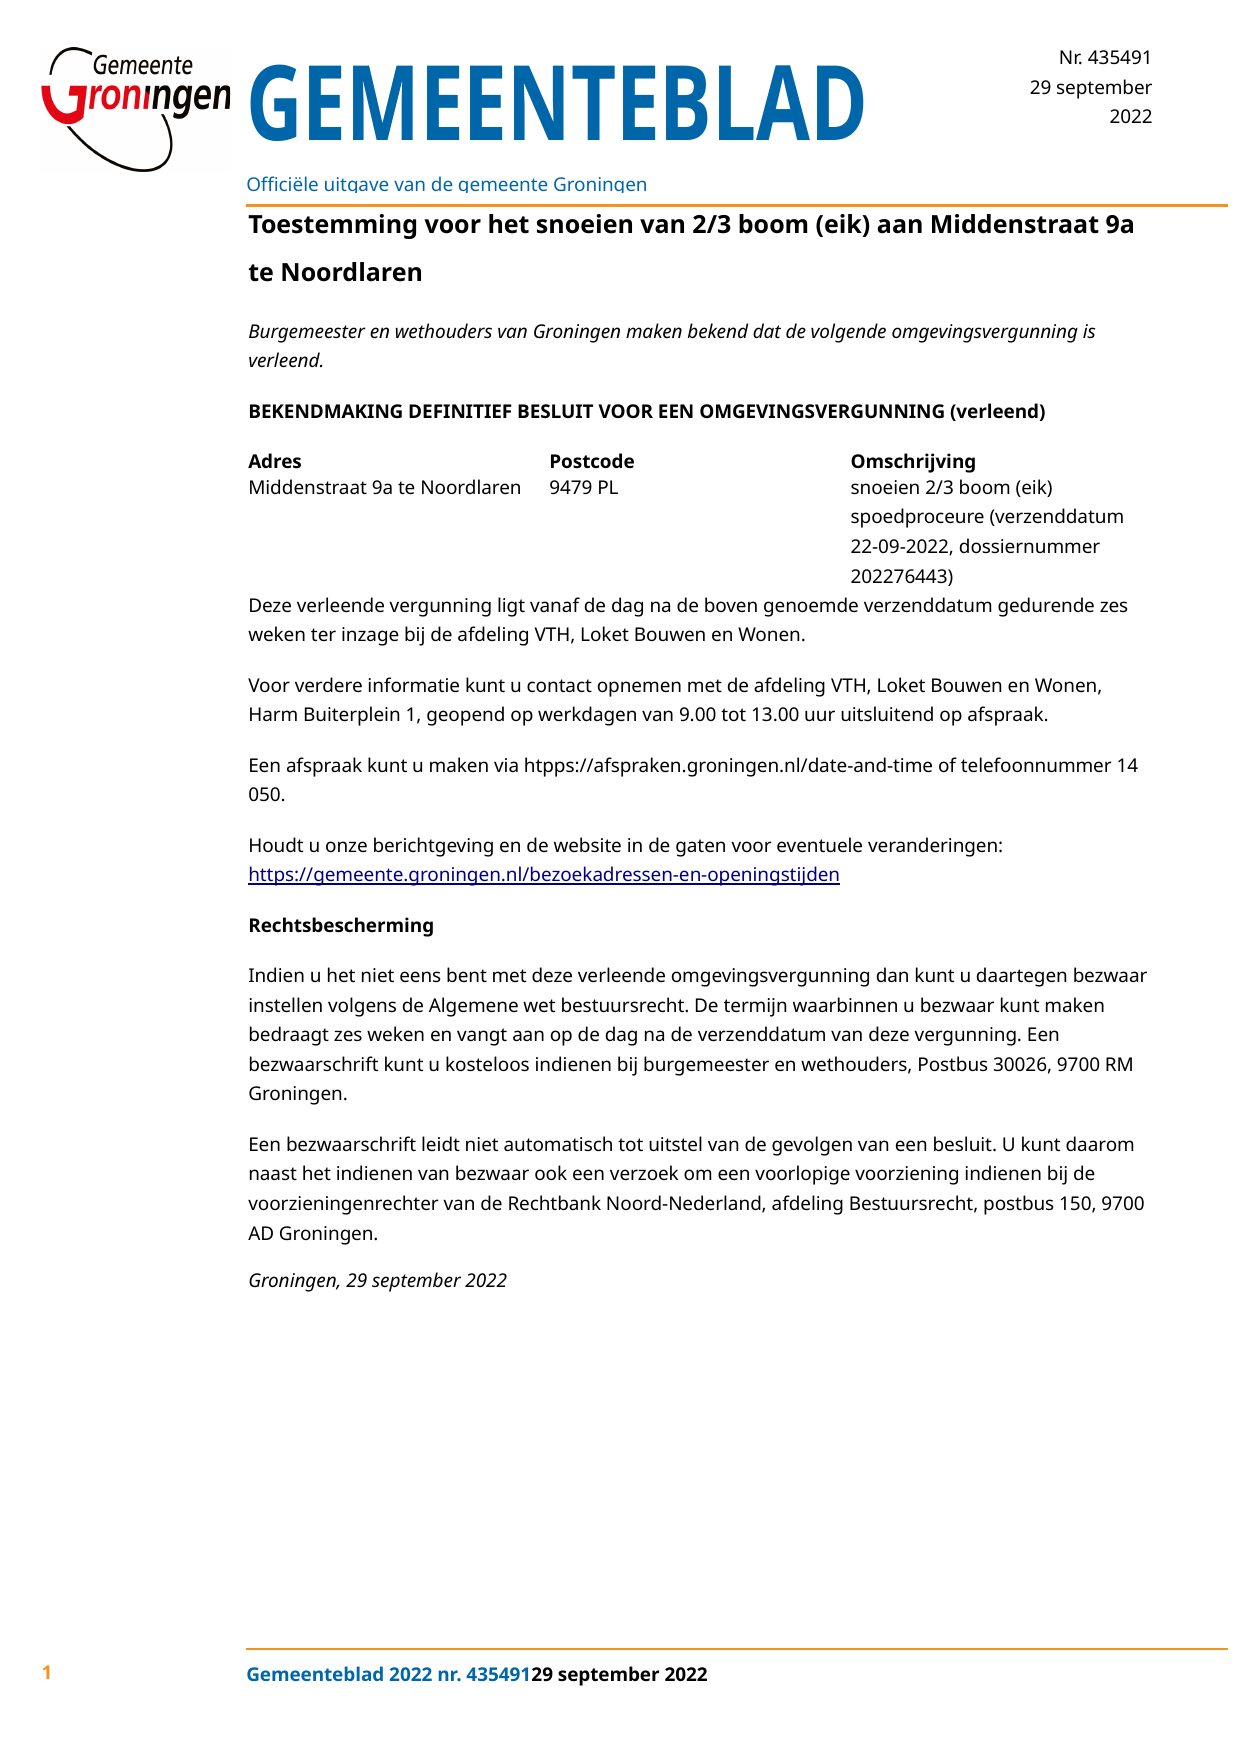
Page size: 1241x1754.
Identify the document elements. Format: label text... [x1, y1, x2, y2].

text Een afspraak kunt u maken via htpps://afspraken.groningen.nl/date-and-time of telefoonnummer 14 050. [248, 752, 1152, 807]
text Een bezwaarschrift leidt niet automatisch tot uitstel van de gevolgen van een besluit. U kunt daarom naast het indienen van bezwaar ook een verzoek om een voorlopige voorziening indienen bij de voorzieningenrechter van de Rechtbank Noord-Nederland, afdeling Bestuursrecht, postbus 150, 9700 AD Groningen. [248, 1131, 1152, 1246]
text BEKENDMAKING DEFINITIEF BESLUIT VOOR EEN OMGEVINGSVERGUNNING (verleend) [248, 398, 1152, 424]
table_header Omschrijving [850, 449, 1152, 474]
text Rechtsbescherming [248, 912, 1152, 938]
text Deze verleende vergunning ligt vanaf de dag na de boven genoemde verzenddatum gedurende zes weken ter inzage bij de afdeling VTH, Loket Bouwen en Wonen. [248, 592, 1152, 647]
picture [41, 47, 231, 172]
text Groningen, 29 september 2022 [248, 1268, 1152, 1293]
table_cell 9479 PL [549, 474, 850, 589]
text Houdt u onze berichtgeving en de website in de gaten voor eventuele veranderingen: https://gemeente.groningen.nl/bezoekadressen-en-openingstijden [248, 832, 1152, 887]
table_header Adres [248, 449, 549, 474]
text Indien u het niet eens bent met deze verleende omgevingsvergunning dan kunt u daartegen bezwaar instellen volgens de Algemene wet bestuursrecht. De termijn waarbinnen u bezwaar kunt maken bedraagt zes weken en vangt aan op de dag na de verzenddatum van deze vergunning. Een bezwaarschrift kunt u kosteloos indienen bij burgemeester en wethouders, Postbus 30026, 9700 RM Groningen. [248, 962, 1152, 1106]
table_cell snoeien 2/3 boom (eik) spoedproceure (verzenddatum 22-09-2022, dossiernummer 202276443) [850, 474, 1152, 589]
table_header Postcode [549, 449, 850, 474]
table_cell Middenstraat 9a te Noordlaren [248, 474, 549, 589]
text Burgemeester en wethouders van Groningen maken bekend dat de volgende omgevingsvergunning is verleend. [248, 318, 1152, 373]
text Toestemming voor het snoeien van 2/3 boom (eik) aan Middenstraat 9a te Noordlaren [248, 207, 1152, 288]
text Voor verdere informatie kunt u contact opnemen met de afdeling VTH, Loket Bouwen en Wonen, Harm Buiterplein 1, geopend op werkdagen van 9.00 tot 13.00 uur uitsluitend op afspraak. [248, 672, 1152, 727]
